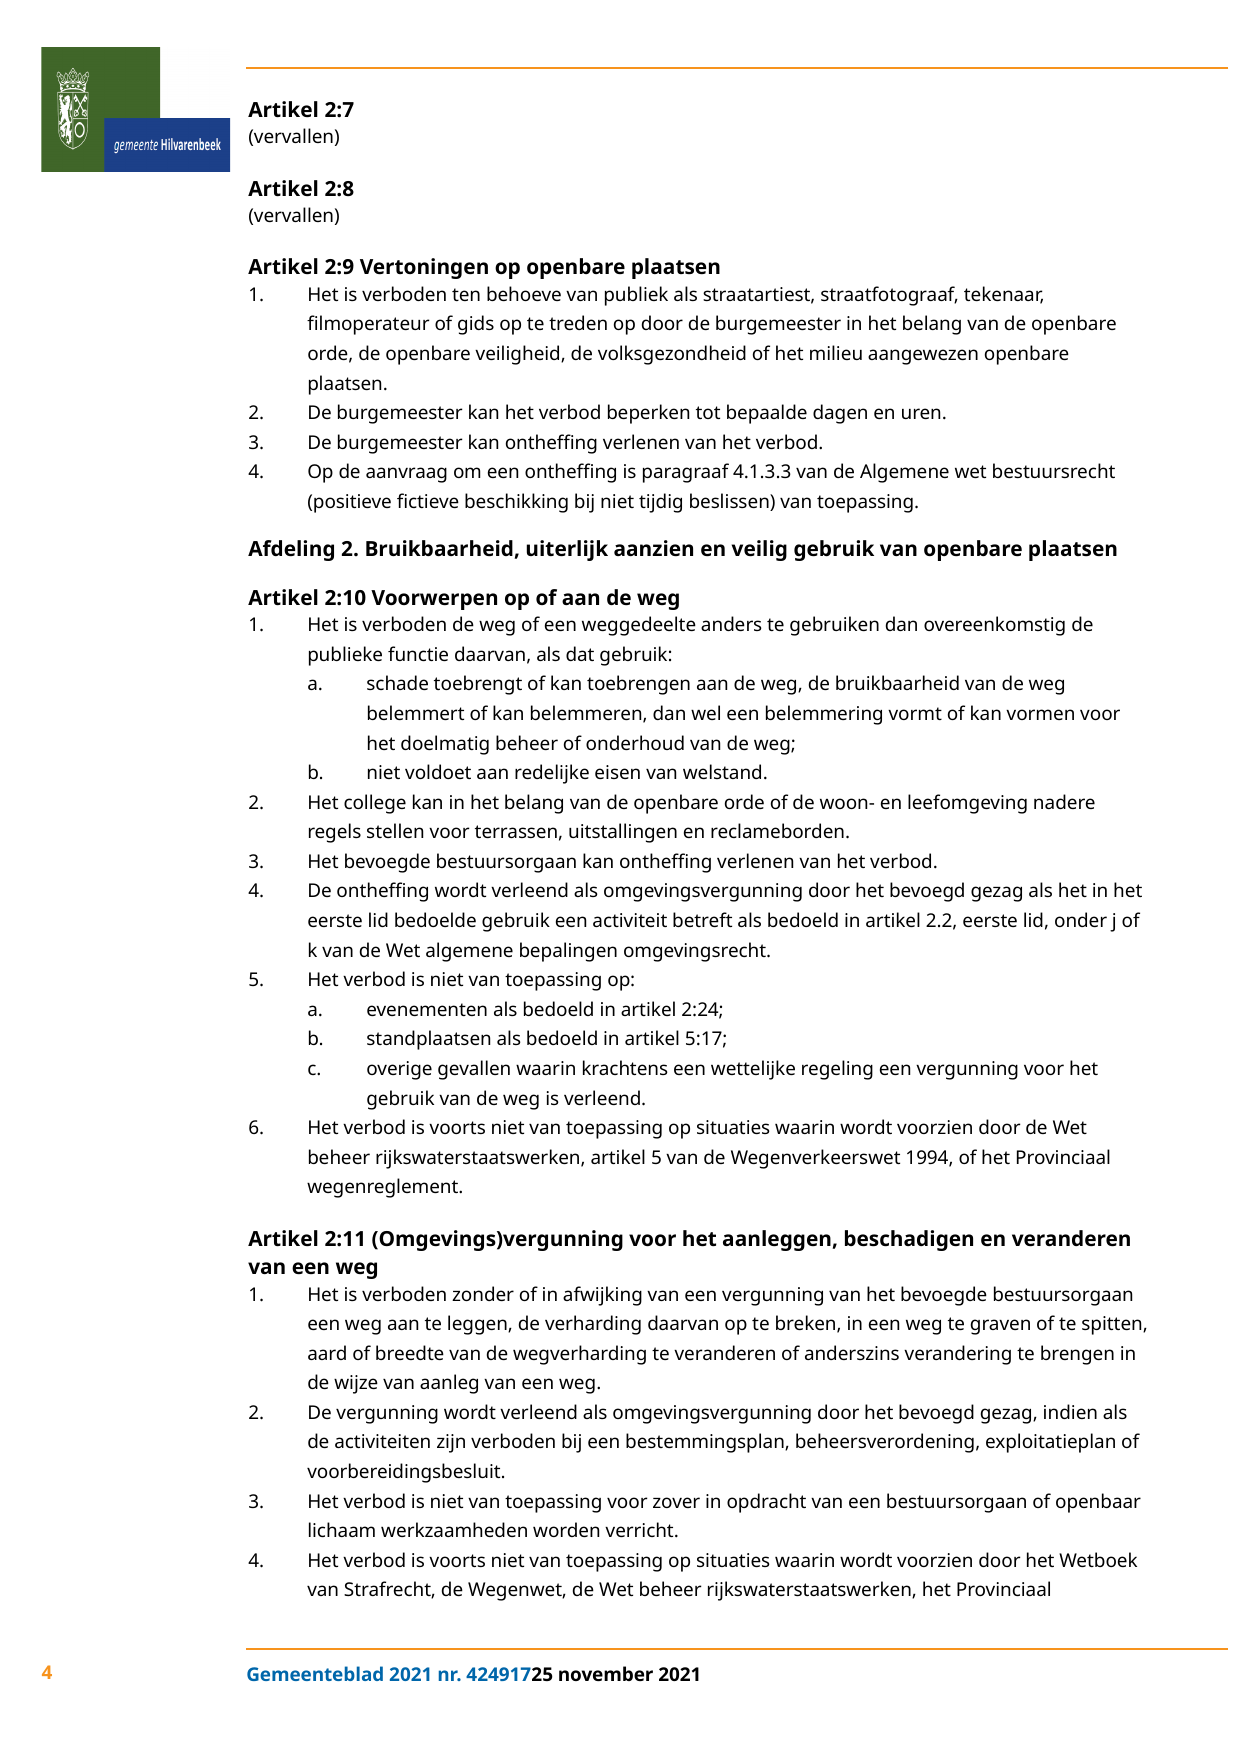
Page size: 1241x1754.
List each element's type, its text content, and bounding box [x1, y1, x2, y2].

list Het college kan in het belang van de openbare orde of de woon- en leefomgeving nadere regels stellen voor terrassen, uitstallingen en reclameborden. [248, 789, 1152, 844]
list Het is verboden zonder of in afwijking van een vergunning van het bevoegde bestuursorgaan een weg aan te leggen, de verharding daarvan op te breken, in een weg te graven of te spitten, aard of breedte van de wegverharding te veranderen of anderszins verandering te brengen in de wijze van aanleg van een weg. [248, 1281, 1152, 1395]
list niet voldoet aan redelijke eisen van welstand. [307, 759, 1152, 785]
text Artikel 2:11 (Omgevings)vergunning voor het aanleggen, beschadigen en veranderen van een weg [248, 1224, 1152, 1281]
list De burgemeester kan het verbod beperken tot bepaalde dagen en uren. [248, 399, 1152, 425]
list Het verbod is niet van toepassing op: [248, 966, 1152, 992]
list Het is verboden ten behoeve van publiek als straatartiest, straatfotograaf, tekenaar, filmoperateur of gids op te treden op door de burgemeester in het belang van de openbare orde, de openbare veiligheid, de volksgezondheid of het milieu aangewezen openbare plaatsen. [248, 281, 1152, 395]
text Artikel 2:10 Voorwerpen op of aan de weg [248, 583, 1152, 611]
list Het verbod is voorts niet van toepassing op situaties waarin wordt voorzien door het Wetboek van Strafrecht, de Wegenwet, de Wet beheer rijkswaterstaatswerken, het Provinciaal [248, 1547, 1152, 1602]
list Het is verboden de weg of een weggedeelte anders te gebruiken dan overeenkomstig de publieke functie daarvan, als dat gebruik: [248, 611, 1152, 667]
list Op de aanvraag om een ontheffing is paragraaf 4.1.3.3 van de Algemene wet bestuursrecht (positieve fictieve beschikking bij niet tijdig beslissen) van toepassing. [248, 458, 1152, 514]
picture [41, 47, 231, 172]
list standplaatsen als bedoeld in artikel 5:17; [307, 1026, 1152, 1051]
list Het verbod is niet van toepassing voor zover in opdracht van een bestuursorgaan of openbaar lichaam werkzaamheden worden verricht. [248, 1488, 1152, 1543]
text Artikel 2:9 Vertoningen op openbare plaatsen [248, 252, 1152, 281]
list overige gevallen waarin krachtens een wettelijke regeling een vergunning voor het gebruik van de weg is verleend. [307, 1055, 1152, 1110]
text (vervallen) [248, 202, 1152, 228]
list Het verbod is voorts niet van toepassing op situaties waarin wordt voorzien door de Wet beheer rijkswaterstaatswerken, artikel 5 van de Wegenverkeerswet 1994, of het Provinciaal wegenreglement. [248, 1114, 1152, 1199]
list De burgemeester kan ontheffing verlenen van het verbod. [248, 429, 1152, 454]
list De vergunning wordt verleend als omgevingsvergunning door het bevoegd gezag, indien als de activiteiten zijn verboden bij een bestemmingsplan, beheersverordening, exploitatieplan of voorbereidingsbesluit. [248, 1399, 1152, 1484]
text Afdeling 2. Bruikbaarheid, uiterlijk aanzien en veilig gebruik van openbare plaatsen [248, 534, 1152, 562]
list Het bevoegde bestuursorgaan kan ontheffing verlenen van het verbod. [248, 848, 1152, 874]
list evenementen als bedoeld in artikel 2:24; [307, 996, 1152, 1022]
list schade toebrengt of kan toebrengen aan de weg, de bruikbaarheid van de weg belemmert of kan belemmeren, dan wel een belemmering vormt of kan vormen voor het doelmatig beheer of onderhoud van de weg; [307, 671, 1152, 755]
text Artikel 2:7 [248, 95, 1152, 123]
text (vervallen) [248, 123, 1152, 149]
list De ontheffing wordt verleend als omgevingsvergunning door het bevoegd gezag als het in het eerste lid bedoelde gebruik een activiteit betreft als bedoeld in artikel 2.2, eerste lid, onder j of k van de Wet algemene bepalingen omgevingsrecht. [248, 878, 1152, 962]
text Artikel 2:8 [248, 174, 1152, 202]
